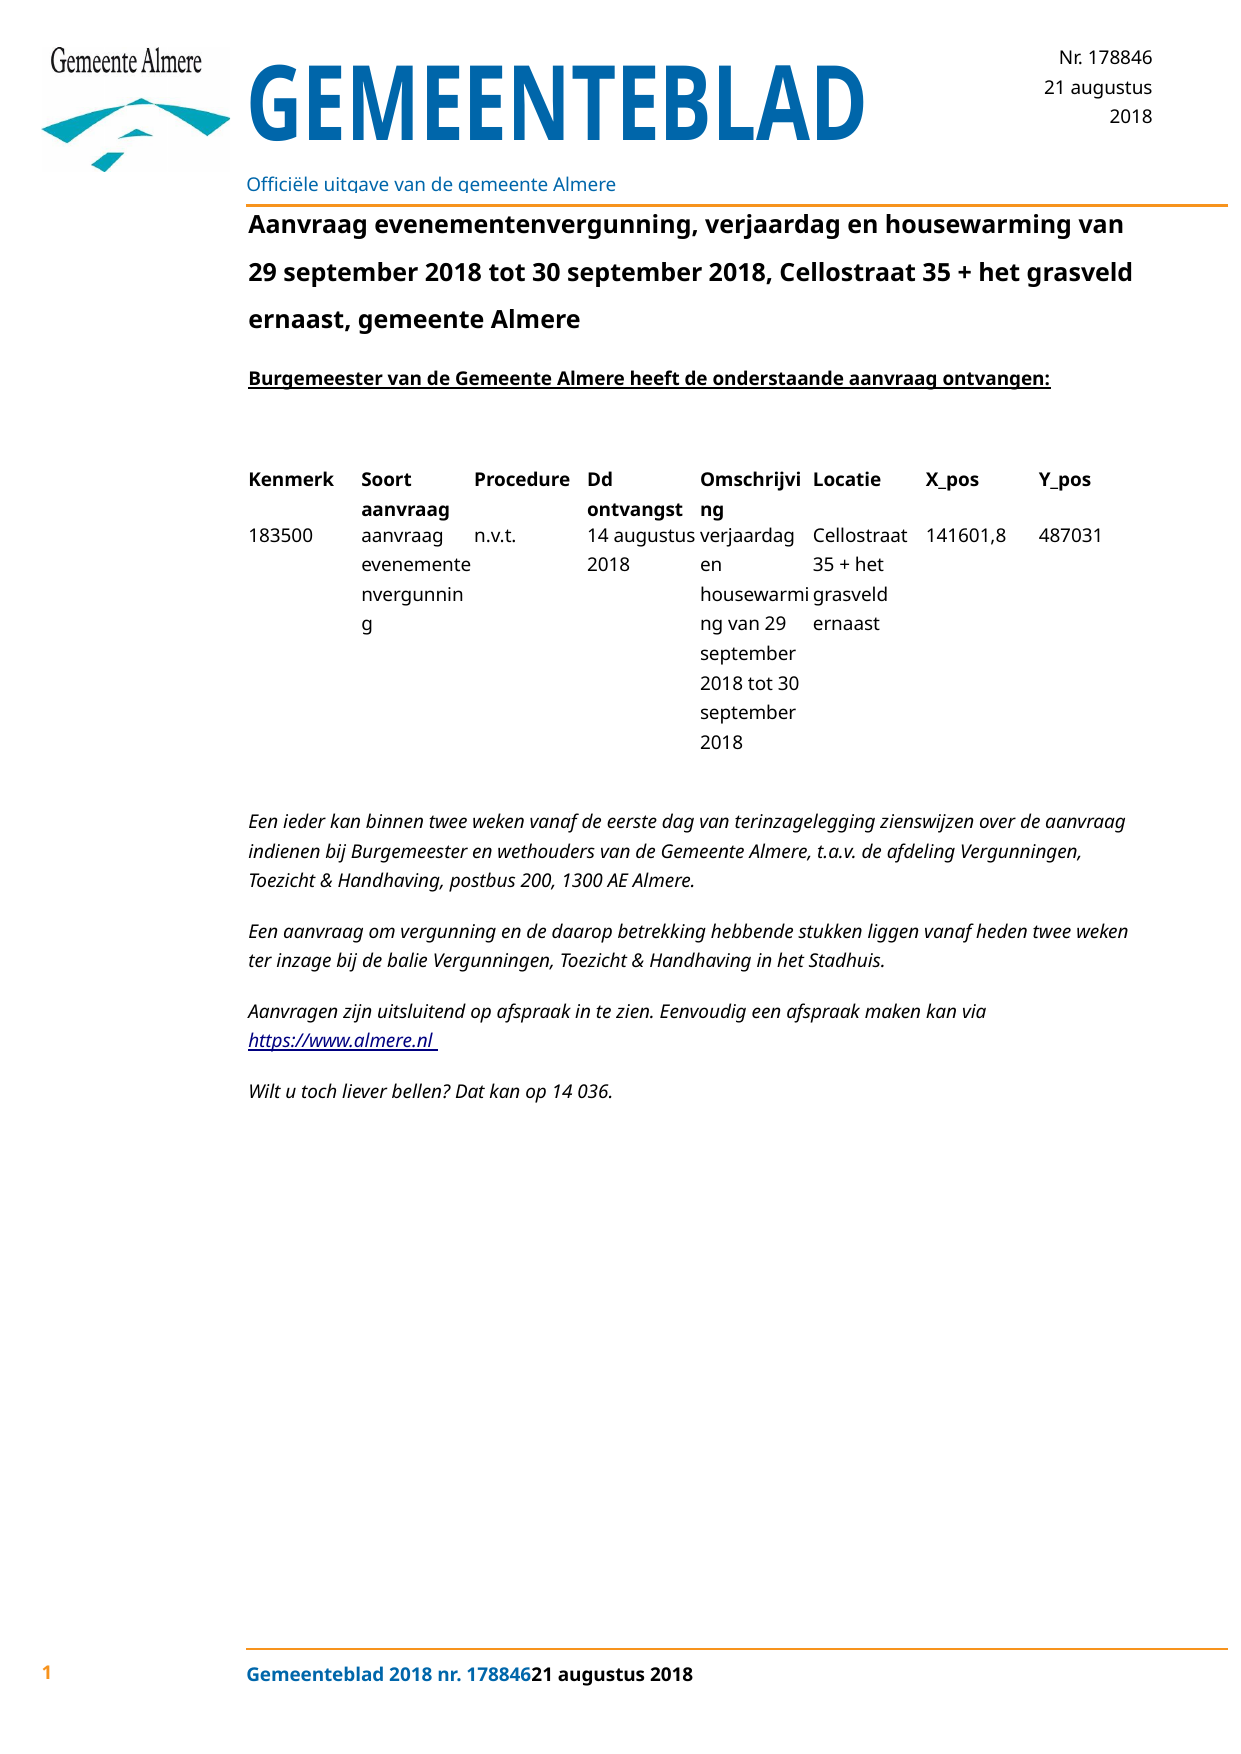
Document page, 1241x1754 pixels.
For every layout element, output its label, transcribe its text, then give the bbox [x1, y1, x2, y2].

text Wilt u toch liever bellen? Dat kan op 14 036. [248, 1078, 1152, 1103]
text Aanvraag evenementenvergunning, verjaardag en housewarming van 29 september 2018 tot 30 september 2018, Cellostraat 35 + het grasveld ernaast, gemeente Almere [248, 207, 1152, 336]
table_cell 141601,8 [926, 522, 1038, 754]
table_cell n.v.t. [474, 522, 587, 754]
text Burgemeester van de Gemeente Almere heeft de onderstaande aanvraag ontvangen: [248, 366, 1152, 391]
text Aanvragen zijn uitsluitend op afspraak in te zien. Eenvoudig een afspraak maken kan via https://www.almere.nl [248, 998, 1152, 1053]
text Een ieder kan binnen twee weken vanaf de eerste dag van terinzagelegging zienswijzen over de aanvraag indienen bij Burgemeester en wethouders van de Gemeente Almere, t.a.v. de afdeling Vergunningen, Toezicht & Handhaving, postbus 200, 1300 AE Almere. [248, 808, 1152, 893]
table_header Y_pos [1039, 466, 1152, 522]
picture [41, 47, 231, 172]
table_cell 14 augustus 2018 [587, 522, 700, 754]
table_header Locatie [813, 466, 926, 522]
table_cell 183500 [248, 522, 361, 754]
table_header Dd ontvangst [587, 466, 700, 522]
table_header Omschrijving [700, 466, 813, 522]
text Een aanvraag om vergunning en de daarop betrekking hebbende stukken liggen vanaf heden twee weken ter inzage bij de balie Vergunningen, Toezicht & Handhaving in het Stadhuis. [248, 918, 1152, 973]
table_header Procedure [474, 466, 587, 522]
table_header Kenmerk [248, 466, 361, 522]
table_cell 487031 [1039, 522, 1152, 754]
table_cell Cellostraat 35 + het grasveld ernaast [813, 522, 926, 754]
table_cell verjaardag en housewarming van 29 september 2018 tot 30 september 2018 [700, 522, 813, 754]
table_header Soort aanvraag [361, 466, 474, 522]
table_cell aanvraag evenementenvergunning [361, 522, 474, 754]
table_header X_pos [926, 466, 1038, 522]
